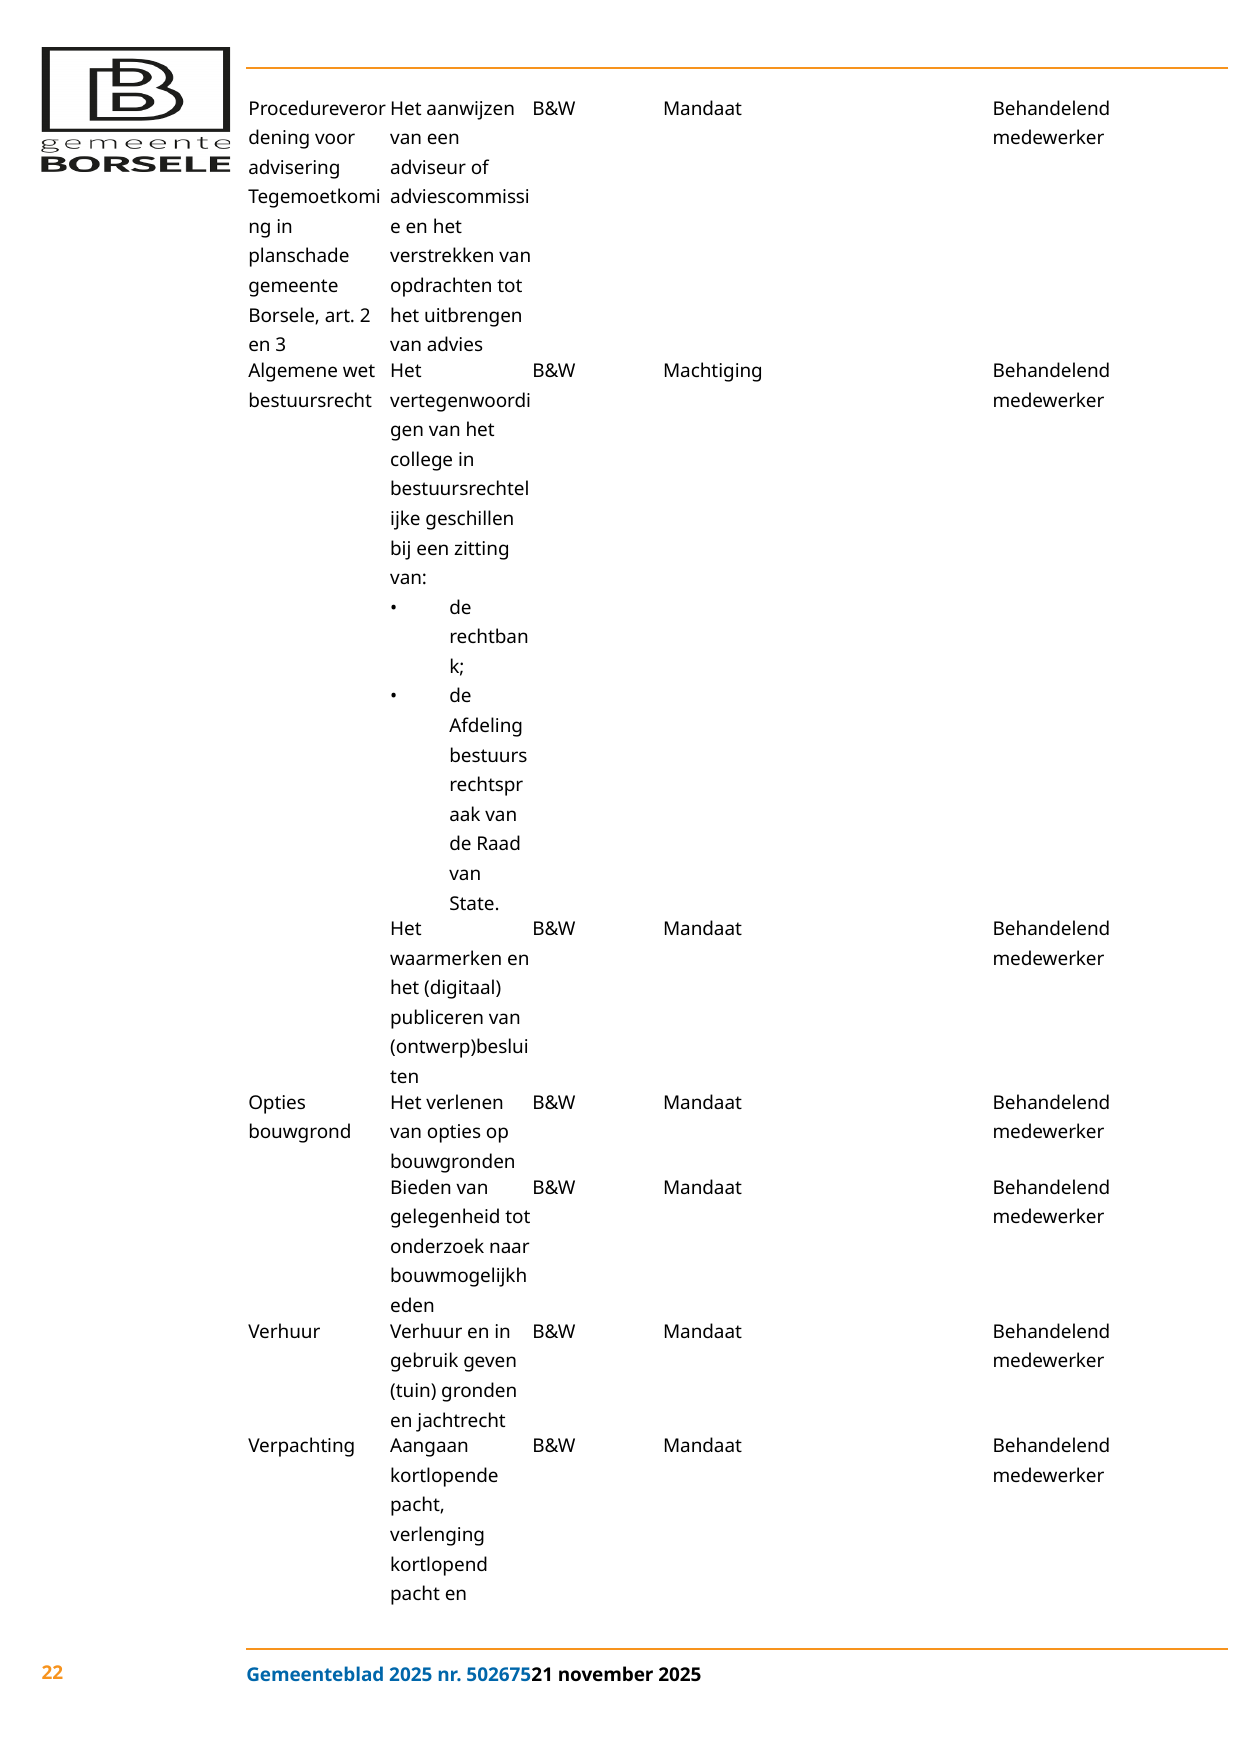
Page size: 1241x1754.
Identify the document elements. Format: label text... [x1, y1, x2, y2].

table_cell B&W [532, 1174, 663, 1318]
table_cell Behandelend medewerker [993, 1174, 1152, 1318]
table_cell Verhuur en in gebruik geven (tuin) gronden en jachtrecht [390, 1318, 532, 1432]
table_cell Procedureverordening voor advisering Tegemoetkoming in planschade gemeente Borsele, art. 2 en 3 [248, 95, 390, 357]
table_cell Behandelend medewerker [993, 357, 1152, 915]
table_cell Verpachting [248, 1433, 390, 1606]
table_cell Mandaat [663, 1174, 793, 1318]
table_cell B&W [532, 1089, 663, 1174]
table_cell Behandelend medewerker [993, 915, 1152, 1089]
table_cell [794, 915, 992, 1089]
table_cell [794, 1318, 992, 1432]
table_cell Verhuur [248, 1318, 390, 1432]
table_cell B&W [532, 95, 663, 357]
picture [41, 47, 231, 172]
table_cell Machtiging [663, 357, 793, 915]
table_cell Mandaat [663, 1433, 793, 1606]
table_cell Het vertegenwoordigen van het college in bestuursrechtelijke geschillen bij een zitting van: de rechtbank; de Afdeling bestuursrechtspraak van de Raad van State. [390, 357, 532, 915]
table_cell [248, 1174, 390, 1318]
table_cell Behandelend medewerker [993, 1089, 1152, 1174]
table_cell B&W [532, 1433, 663, 1606]
table_cell Opties bouwgrond [248, 1089, 390, 1174]
table_cell [794, 1089, 992, 1174]
table_cell Mandaat [663, 1318, 793, 1432]
table_cell [794, 1433, 992, 1606]
table_cell B&W [532, 1318, 663, 1432]
table_cell Bieden van gelegenheid tot onderzoek naar bouwmogelijkheden [390, 1174, 532, 1318]
table_cell B&W [532, 357, 663, 915]
table_cell Mandaat [663, 1089, 793, 1174]
table_cell Behandelend medewerker [993, 95, 1152, 357]
table_cell Het waarmerken en het (digitaal) publiceren van (ontwerp)besluiten [390, 915, 532, 1089]
table_cell Mandaat [663, 915, 793, 1089]
table_cell [794, 95, 992, 357]
table_cell [248, 915, 390, 1089]
table_cell Algemene wet bestuursrecht [248, 357, 390, 915]
table_cell Aangaan kortlopende pacht, verlenging kortlopend pacht en [390, 1433, 532, 1606]
table_cell Behandelend medewerker [993, 1433, 1152, 1606]
table_cell [794, 357, 992, 915]
table_cell Het verlenen van opties op bouwgronden [390, 1089, 532, 1174]
table_cell [794, 1174, 992, 1318]
table_cell B&W [532, 915, 663, 1089]
table_cell Behandelend medewerker [993, 1318, 1152, 1432]
table_cell Mandaat [663, 95, 793, 357]
table_cell Het aanwijzen van een adviseur of adviescommissie en het verstrekken van opdrachten tot het uitbrengen van advies [390, 95, 532, 357]
